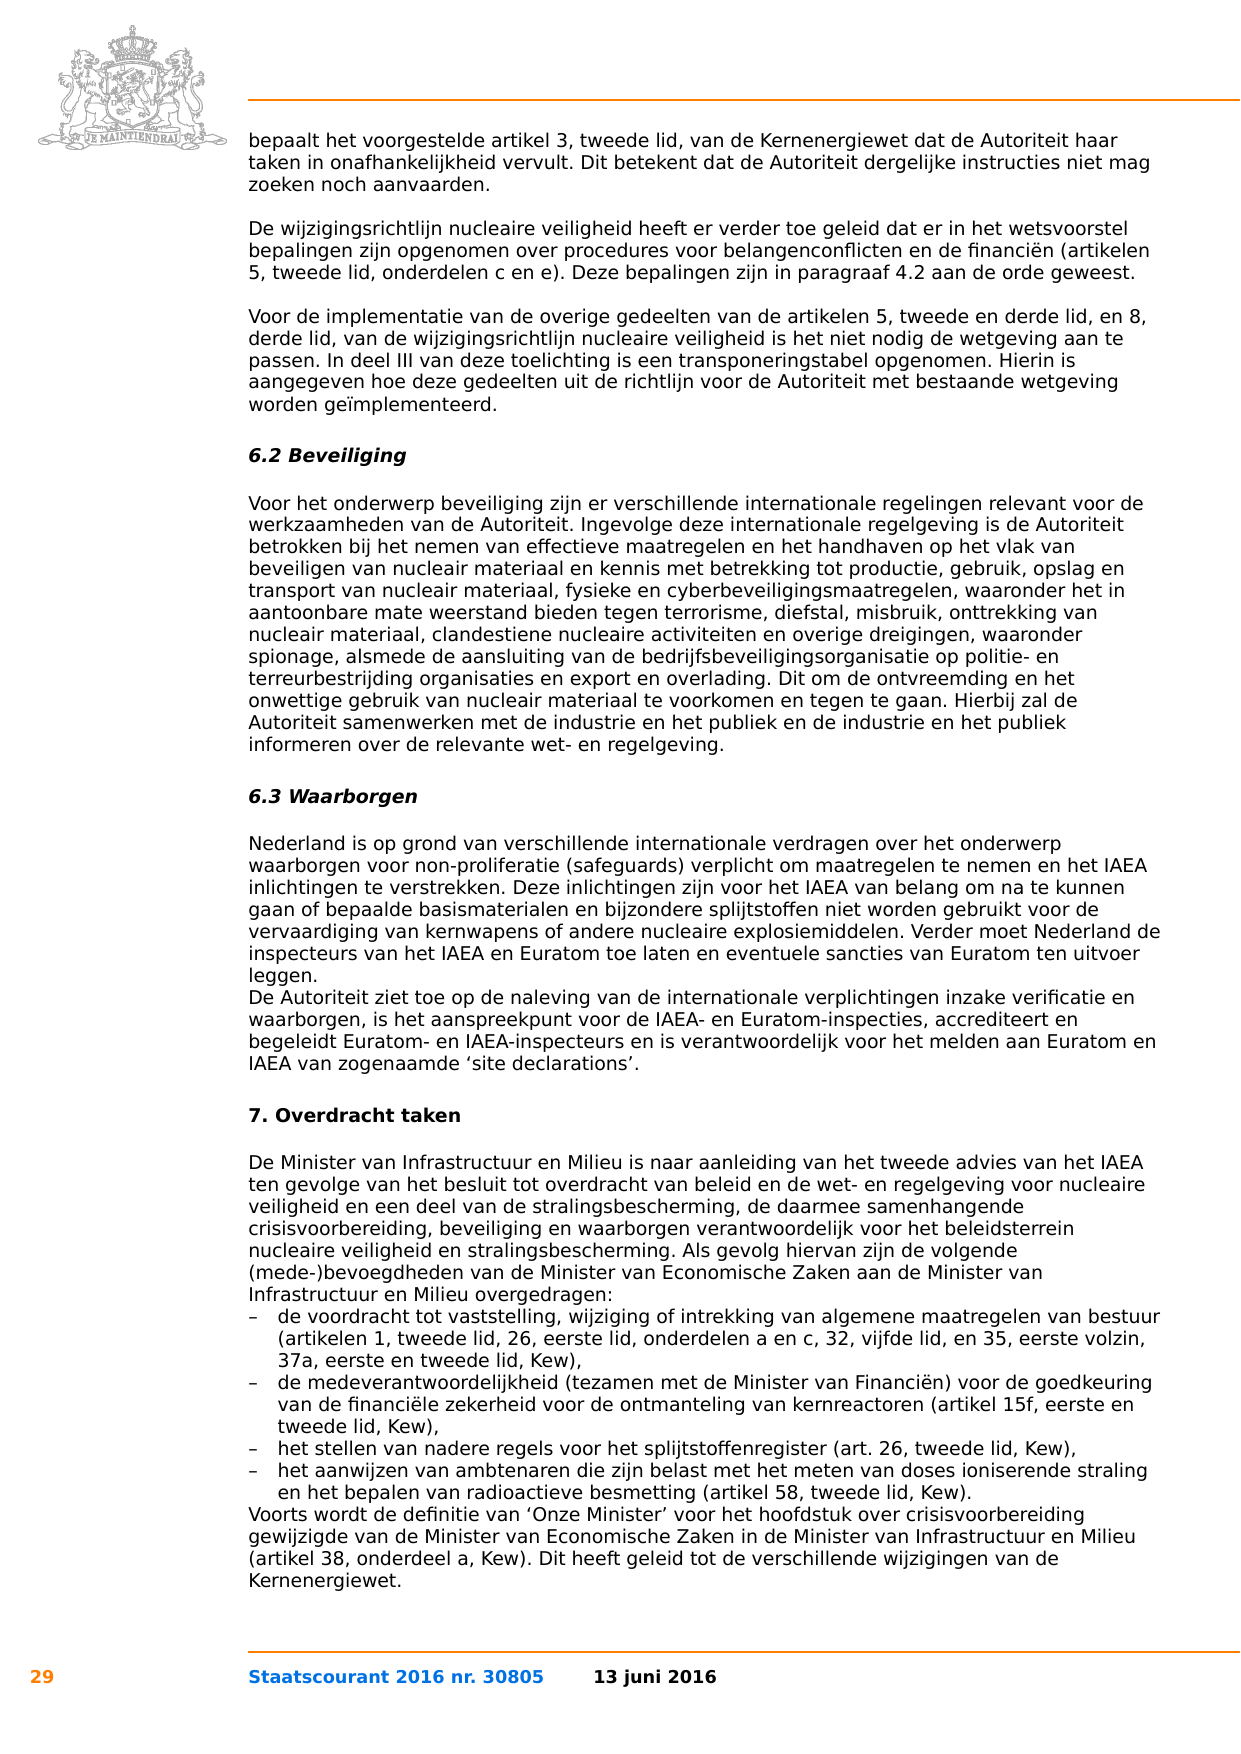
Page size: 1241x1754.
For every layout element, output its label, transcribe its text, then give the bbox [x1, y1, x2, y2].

text De Autoriteit ziet toe op de naleving van de internationale verplichtingen inzake verificatie en waarborgen, is het aanspreekpunt voor de IAEA- en Euratom-inspecties, accrediteert en begeleidt Euratom- en IAEA-inspecteurs en is verantwoordelijk voor het melden aan Euratom en IAEA van zogenaamde ‘site declarations’. [248, 987, 1163, 1075]
picture [38, 25, 227, 150]
text De Minister van Infrastructuur en Milieu is naar aanleiding van het tweede advies van het IAEA ten gevolge van het besluit tot overdracht van beleid en de wet- en regelgeving voor nucleaire veiligheid en een deel van de stralingsbescherming, de daarmee samenhangende crisisvoorbereiding, beveiliging en waarborgen verantwoordelijk voor het beleidsterrein nucleaire veiligheid en stralingsbescherming. Als gevolg hiervan zijn de volgende (mede-)bevoegdheden van de Minister van Economische Zaken aan de Minister van Infrastructuur en Milieu overgedragen: [248, 1152, 1163, 1306]
subtitle 6.3 Waarborgen [248, 786, 1163, 808]
subtitle 6.2 Beveiliging [248, 445, 1163, 467]
subtitle 7. Overdracht taken [248, 1105, 1163, 1127]
text Voorts wordt de definitie van ‘Onze Minister’ voor het hoofdstuk over crisisvoorbereiding gewijzigde van de Minister van Economische Zaken in de Minister van Infrastructuur en Milieu (artikel 38, onderdeel a, Kew). Dit heeft geleid tot de verschillende wijzigingen van de Kernenergiewet. [248, 1503, 1163, 1591]
text – het stellen van nadere regels voor het splijtstoffenregister (art. 26, tweede lid, Kew), [248, 1438, 1163, 1459]
text bepaalt het voorgestelde artikel 3, tweede lid, van de Kernenergiewet dat de Autoriteit haar taken in onafhankelijkheid vervult. Dit betekent dat de Autoriteit dergelijke instructies niet mag zoeken noch aanvaarden. [248, 130, 1163, 196]
text Nederland is op grond van verschillende internationale verdragen over het onderwerp waarborgen voor non-proliferatie (safeguards) verplicht om maatregelen te nemen en het IAEA inlichtingen te verstrekken. Deze inlichtingen zijn voor het IAEA van belang om na te kunnen gaan of bepaalde basismaterialen en bijzondere splijtstoffen niet worden gebruikt voor de vervaardiging van kernwapens of andere nucleaire explosiemiddelen. Verder moet Nederland de inspecteurs van het IAEA en Euratom toe laten en eventuele sancties van Euratom ten uitvoer leggen. [248, 833, 1163, 987]
text Voor de implementatie van de overige gedeelten van de artikelen 5, tweede en derde lid, en 8, derde lid, van de wijzigingsrichtlijn nucleaire veiligheid is het niet nodig de wetgeving aan te passen. In deel III van deze toelichting is een transponeringstabel opgenomen. Hierin is aangegeven hoe deze gedeelten uit de richtlijn voor de Autoriteit met bestaande wetgeving worden geïmplementeerd. [248, 306, 1163, 415]
text – het aanwijzen van ambtenaren die zijn belast met het meten van doses ioniserende straling en het bepalen van radioactieve besmetting (artikel 58, tweede lid, Kew). [248, 1459, 1163, 1503]
text – de medeverantwoordelijkheid (tezamen met de Minister van Financiën) voor de goedkeuring van de financiële zekerheid voor de ontmanteling van kernreactoren (artikel 15f, eerste en tweede lid, Kew), [248, 1372, 1163, 1438]
text De wijzigingsrichtlijn nucleaire veiligheid heeft er verder toe geleid dat er in het wetsvoorstel bepalingen zijn opgenomen over procedures voor belangenconflicten en de financiën (artikelen 5, tweede lid, onderdelen c en e). Deze bepalingen zijn in paragraaf 4.2 aan de orde geweest. [248, 218, 1163, 284]
text Voor het onderwerp beveiliging zijn er verschillende internationale regelingen relevant voor de werkzaamheden van de Autoriteit. Ingevolge deze internationale regelgeving is de Autoriteit betrokken bij het nemen van effectieve maatregelen en het handhaven op het vlak van beveiligen van nucleair materiaal en kennis met betrekking tot productie, gebruik, opslag en transport van nucleair materiaal, fysieke en cyberbeveiligingsmaatregelen, waaronder het in aantoonbare mate weerstand bieden tegen terrorisme, diefstal, misbruik, onttrekking van nucleair materiaal, clandestiene nucleaire activiteiten en overige dreigingen, waaronder spionage, alsmede de aansluiting van de bedrijfsbeveiligingsorganisatie op politie- en terreurbestrijding organisaties en export en overlading. Dit om de ontvreemding en het onwettige gebruik van nucleair materiaal te voorkomen en tegen te gaan. Hierbij zal de Autoriteit samenwerken met de industrie en het publiek en de industrie en het publiek informeren over de relevante wet- en regelgeving. [248, 492, 1163, 756]
text – de voordracht tot vaststelling, wijziging of intrekking van algemene maatregelen van bestuur (artikelen 1, tweede lid, 26, eerste lid, onderdelen a en c, 32, vijfde lid, en 35, eerste volzin, 37a, eerste en tweede lid, Kew), [248, 1306, 1163, 1372]
